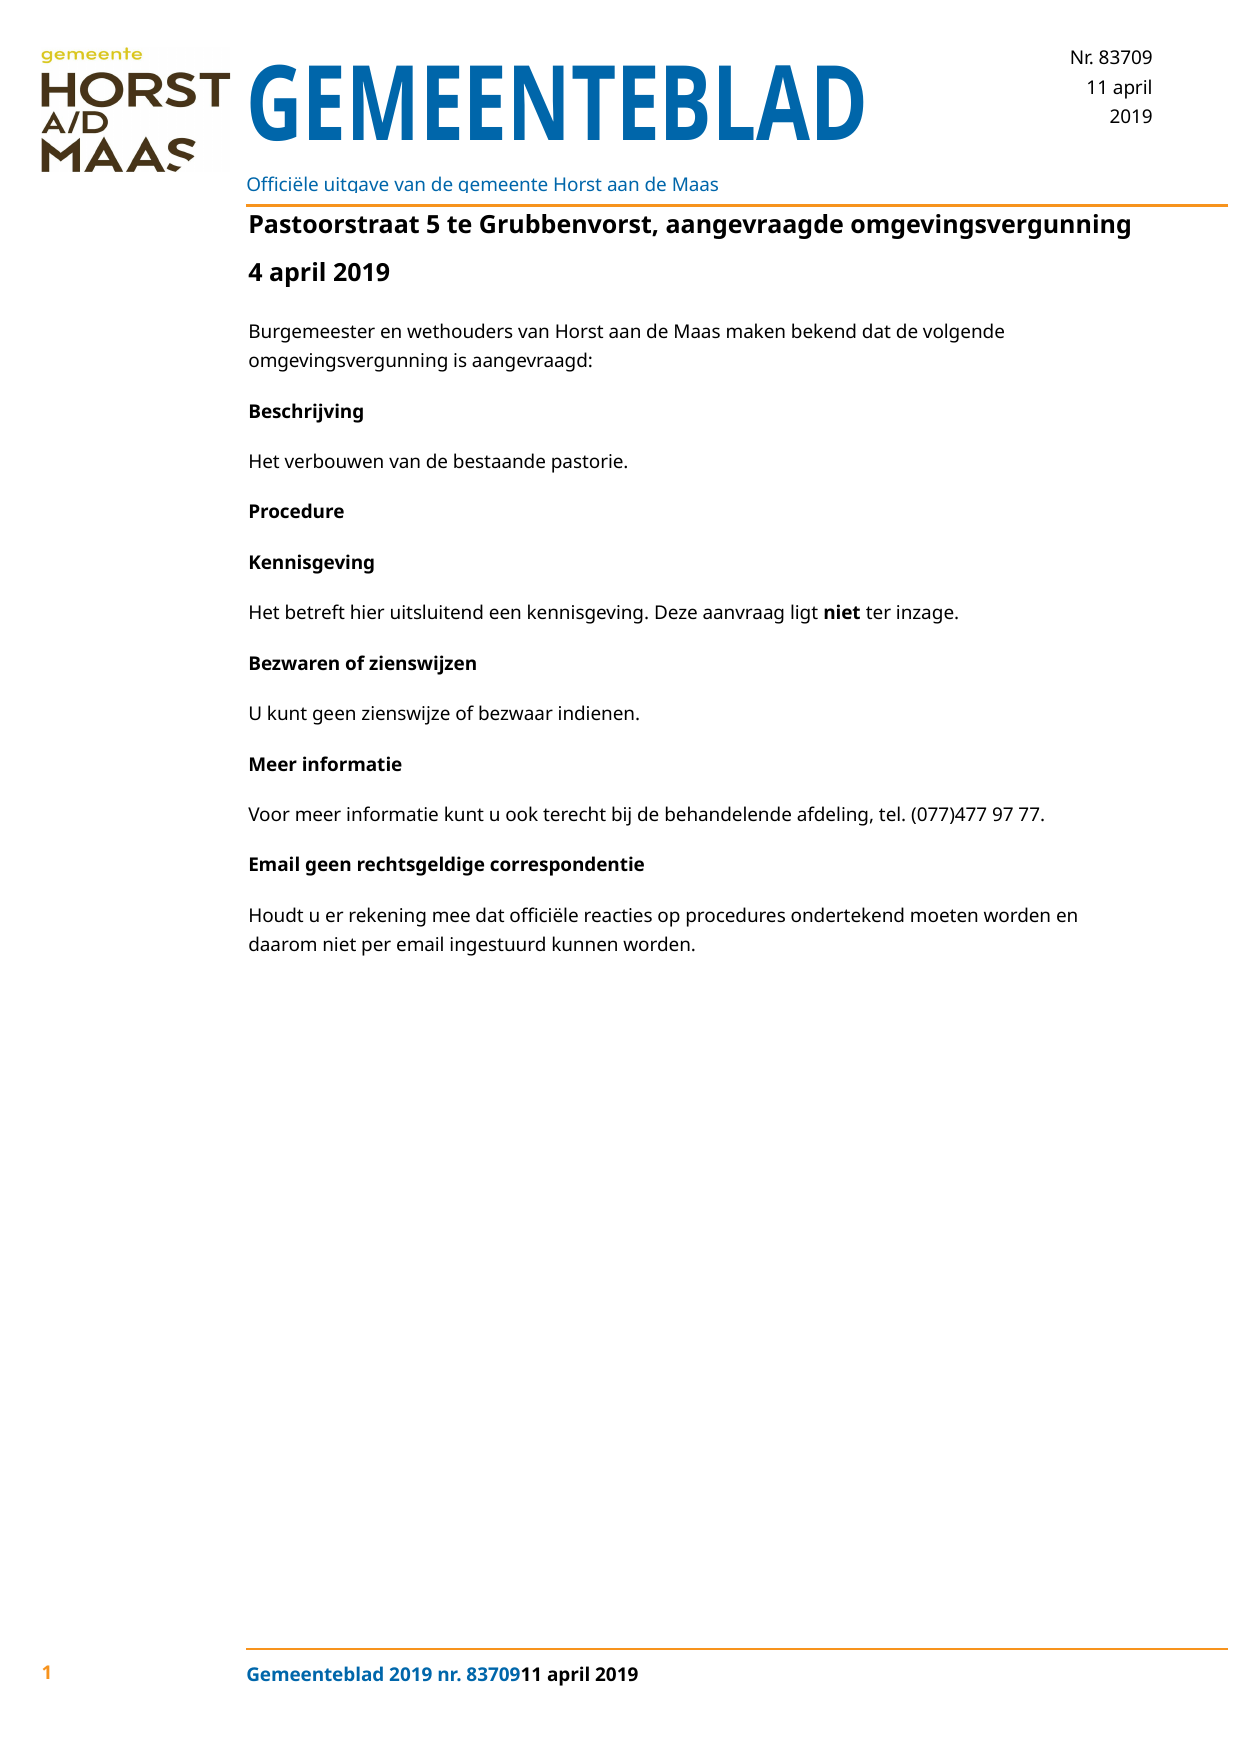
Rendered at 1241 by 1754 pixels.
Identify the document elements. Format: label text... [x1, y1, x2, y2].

text Burgemeester en wethouders van Horst aan de Maas maken bekend dat de volgende omgevingsvergunning is aangevraagd: [248, 318, 1152, 373]
text Pastoorstraat 5 te Grubbenvorst, aangevraagde omgevingsvergunning 4 april 2019 [248, 207, 1152, 288]
text Voor meer informatie kunt u ook terecht bij de behandelende afdeling, tel. (077)477 97 77. [248, 801, 1152, 827]
text Bezwaren of zienswijzen [248, 650, 1152, 676]
text Meer informatie [248, 751, 1152, 777]
text Kennisgeving [248, 549, 1152, 575]
text Email geen rechtsgeldige correspondentie [248, 852, 1152, 877]
text Houdt u er rekening mee dat officiële reacties op procedures ondertekend moeten worden en daarom niet per email ingestuurd kunnen worden. [248, 902, 1152, 957]
text Het betreft hier uitsluitend een kennisgeving. Deze aanvraag ligt niet ter inzage. [248, 599, 1152, 625]
text Beschrijving [248, 398, 1152, 424]
picture [41, 47, 231, 172]
text Procedure [248, 499, 1152, 524]
text U kunt geen zienswijze of bezwaar indienen. [248, 700, 1152, 726]
text Het verbouwen van de bestaande pastorie. [248, 448, 1152, 474]
